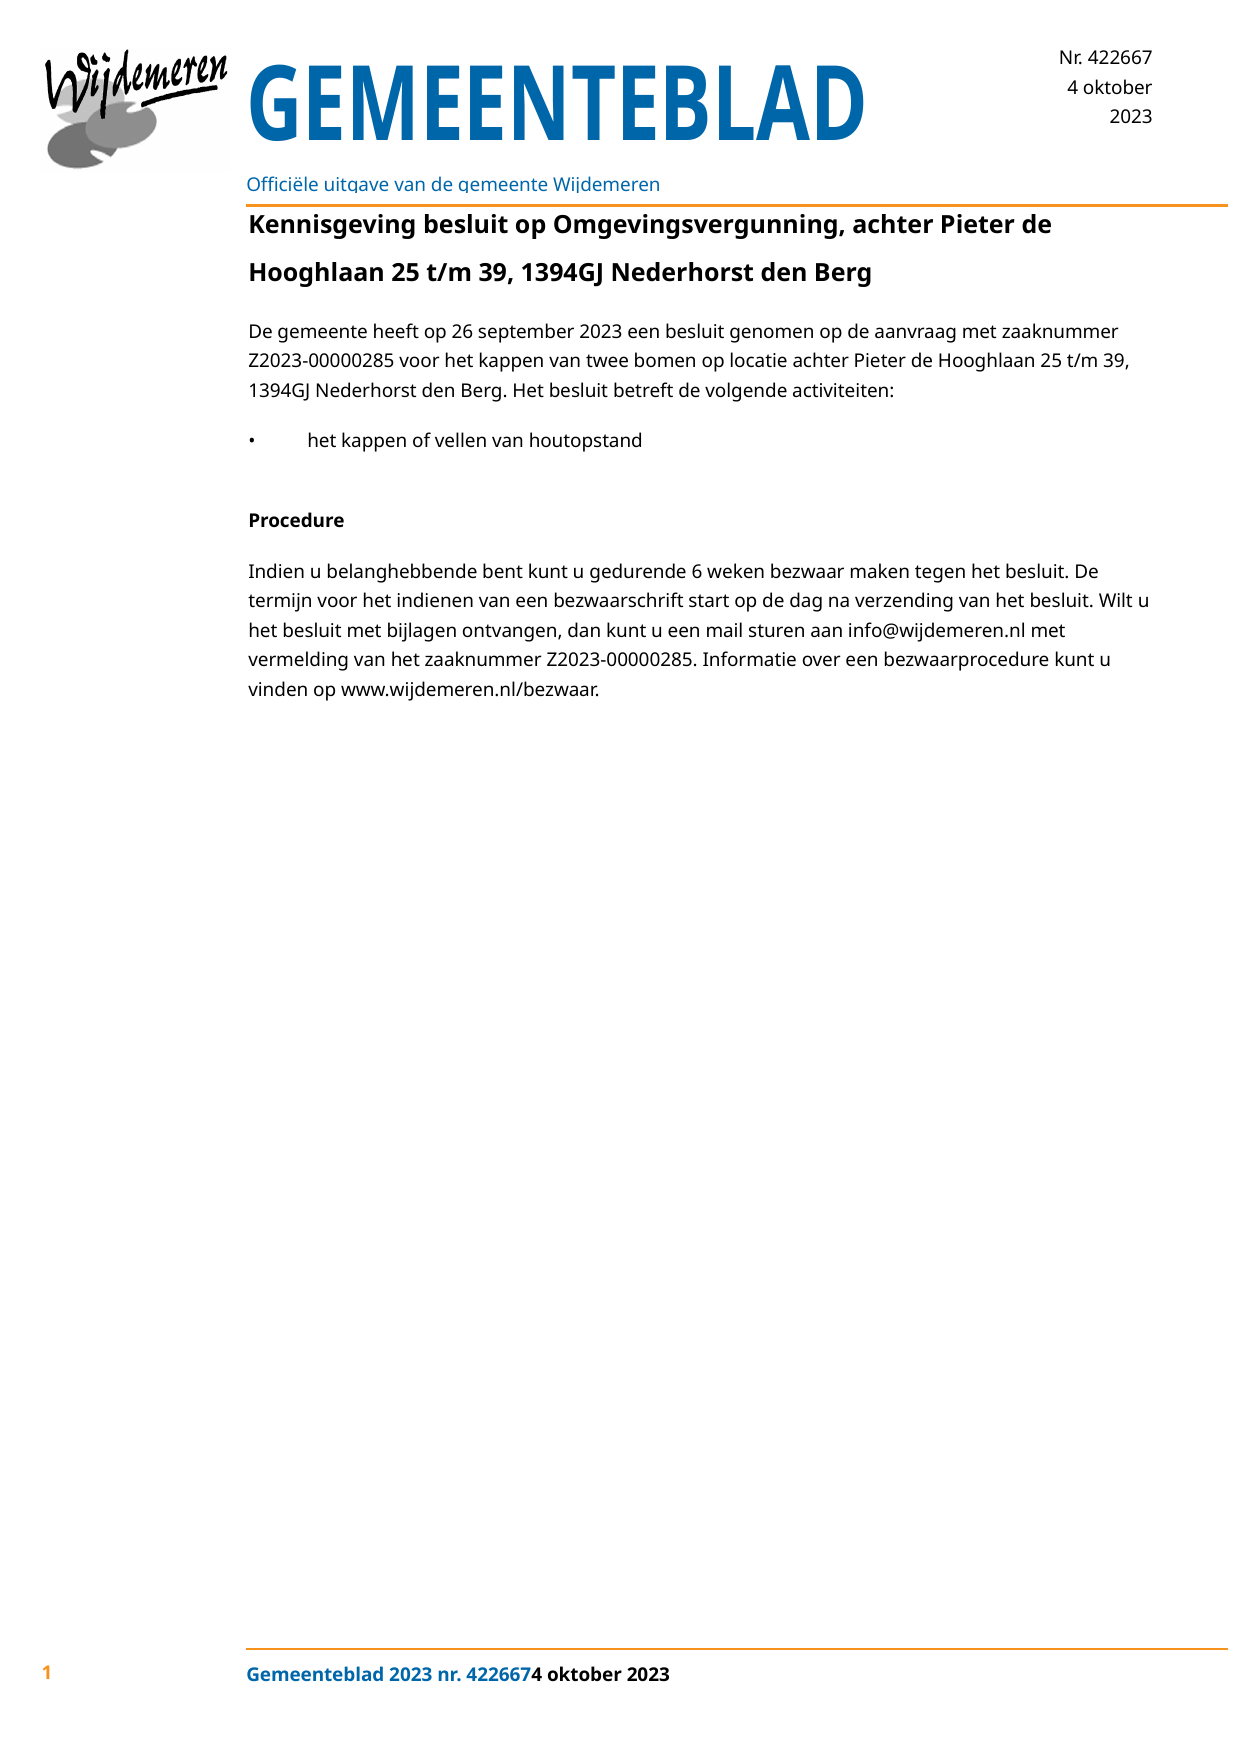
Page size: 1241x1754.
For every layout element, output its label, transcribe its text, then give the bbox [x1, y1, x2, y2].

picture [41, 47, 231, 172]
text Procedure [248, 507, 1152, 533]
text De gemeente heeft op 26 september 2023 een besluit genomen op de aanvraag met zaaknummer Z2023-00000285 voor het kappen van twee bomen op locatie achter Pieter de Hooghlaan 25 t/m 39, 1394GJ Nederhorst den Berg. Het besluit betreft de volgende activiteiten: [248, 318, 1152, 403]
text Indien u belanghebbende bent kunt u gedurende 6 weken bezwaar maken tegen het besluit. De termijn voor het indienen van een bezwaarschrift start op de dag na verzending van het besluit. Wilt u het besluit met bijlagen ontvangen, dan kunt u een mail sturen aan info@wijdemeren.nl met vermelding van het zaaknummer Z2023-00000285. Informatie over een bezwaarprocedure kunt u vinden op www.wijdemeren.nl/bezwaar. [248, 558, 1152, 702]
text Kennisgeving besluit op Omgevingsvergunning, achter Pieter de Hooghlaan 25 t/m 39, 1394GJ Nederhorst den Berg [248, 207, 1152, 288]
list het kappen of vellen van houtopstand [248, 427, 1152, 453]
